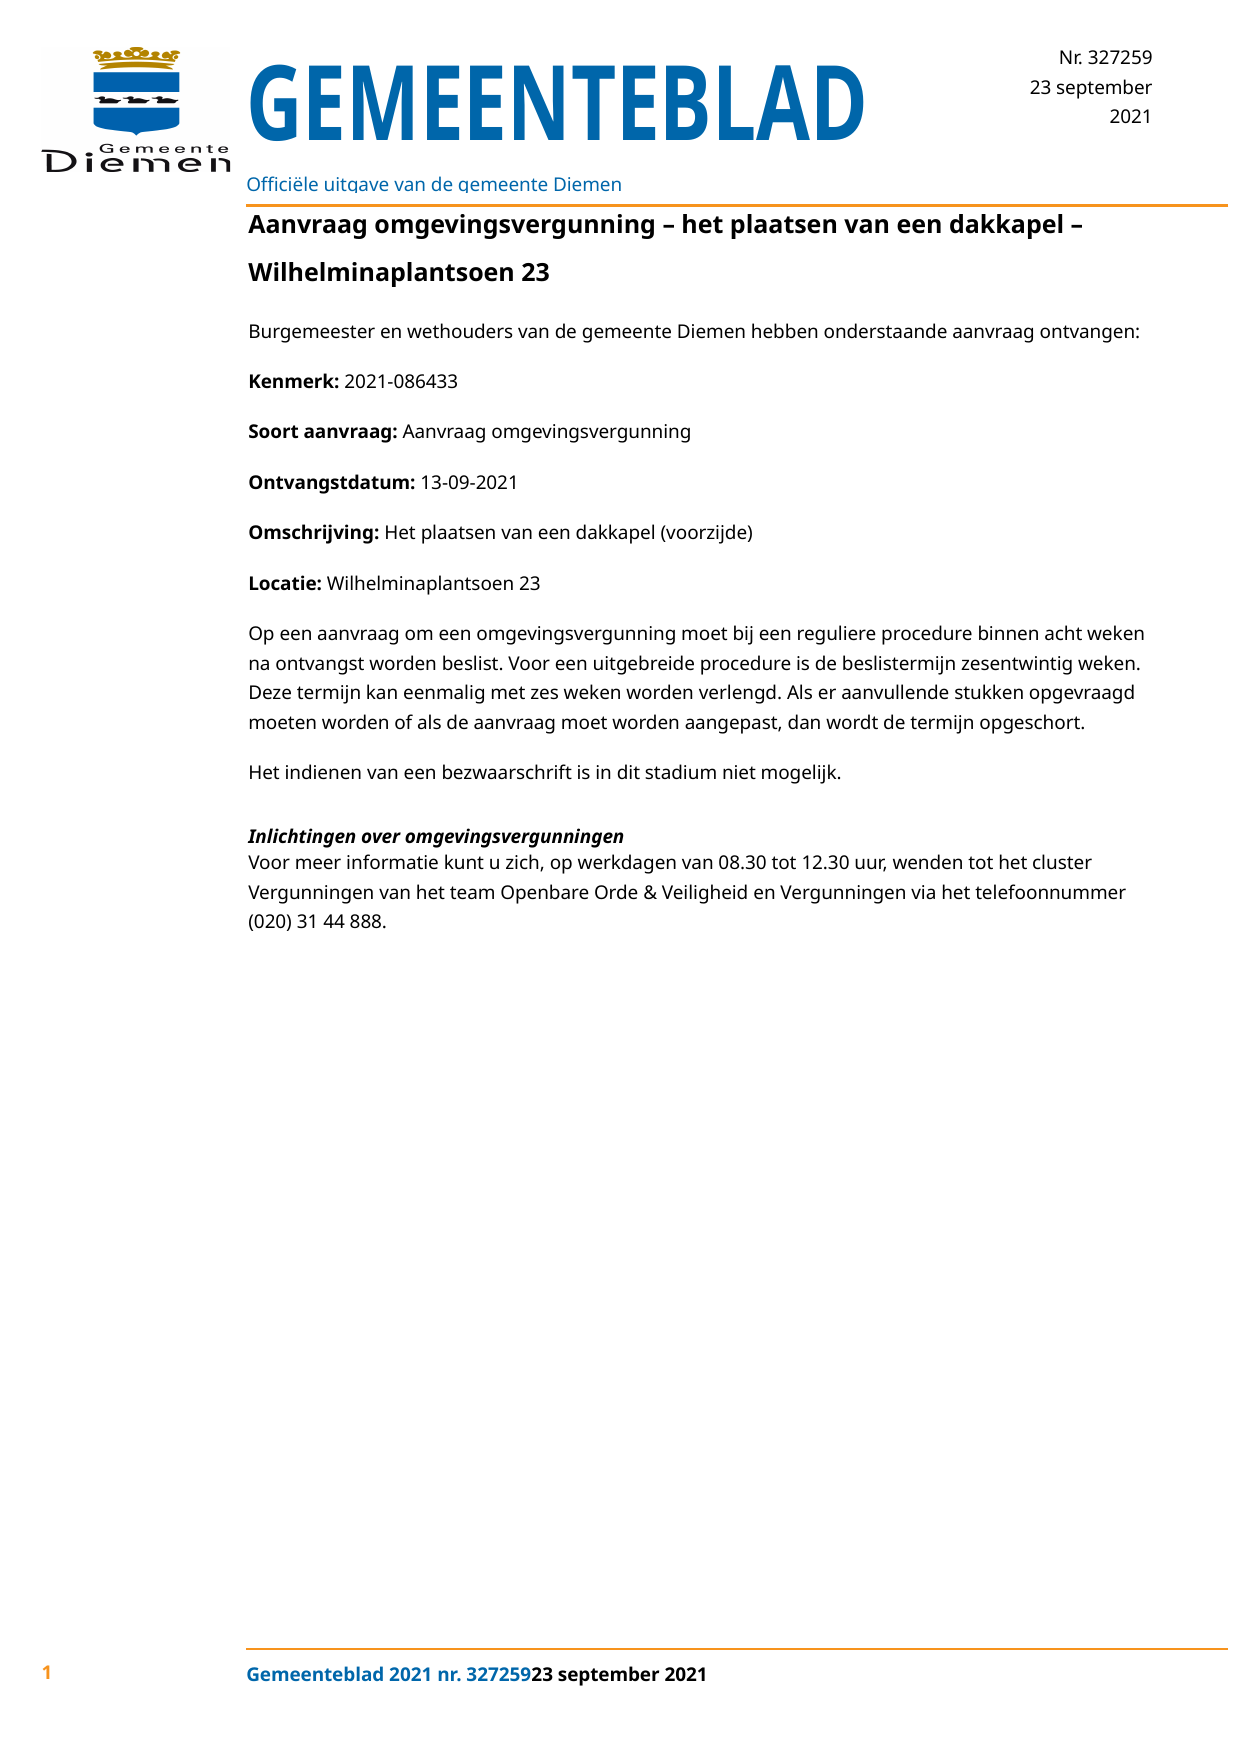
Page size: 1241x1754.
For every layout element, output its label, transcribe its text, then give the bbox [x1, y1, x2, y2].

text Soort aanvraag: Aanvraag omgevingsvergunning [248, 419, 1152, 444]
text Burgemeester en wethouders van de gemeente Diemen hebben onderstaande aanvraag ontvangen: [248, 318, 1152, 344]
text Aanvraag omgevingsvergunning – het plaatsen van een dakkapel – Wilhelminaplantsoen 23 [248, 207, 1152, 288]
picture [41, 47, 231, 172]
text Voor meer informatie kunt u zich, op werkdagen van 08.30 tot 12.30 uur, wenden tot het cluster Vergunningen van het team Openbare Orde & Veiligheid en Vergunningen via het telefoonnummer (020) 31 44 888. [248, 849, 1152, 934]
text Omschrijving: Het plaatsen van een dakkapel (voorzijde) [248, 519, 1152, 545]
text Kenmerk: 2021-086433 [248, 368, 1152, 394]
text Ontvangstdatum: 13-09-2021 [248, 469, 1152, 495]
text Op een aanvraag om een omgevingsvergunning moet bij een reguliere procedure binnen acht weken na ontvangst worden beslist. Voor een uitgebreide procedure is de beslistermijn zesentwintig weken. Deze termijn kan eenmalig met zes weken worden verlengd. Als er aanvullende stukken opgevraagd moeten worden of als de aanvraag moet worden aangepast, dan wordt de termijn opgeschort. [248, 620, 1152, 735]
text Het indienen van een bezwaarschrift is in dit stadium niet mogelijk. [248, 759, 1152, 785]
text Locatie: Wilhelminaplantsoen 23 [248, 570, 1152, 596]
text Inlichtingen over omgevingsvergunningen [248, 823, 1152, 849]
